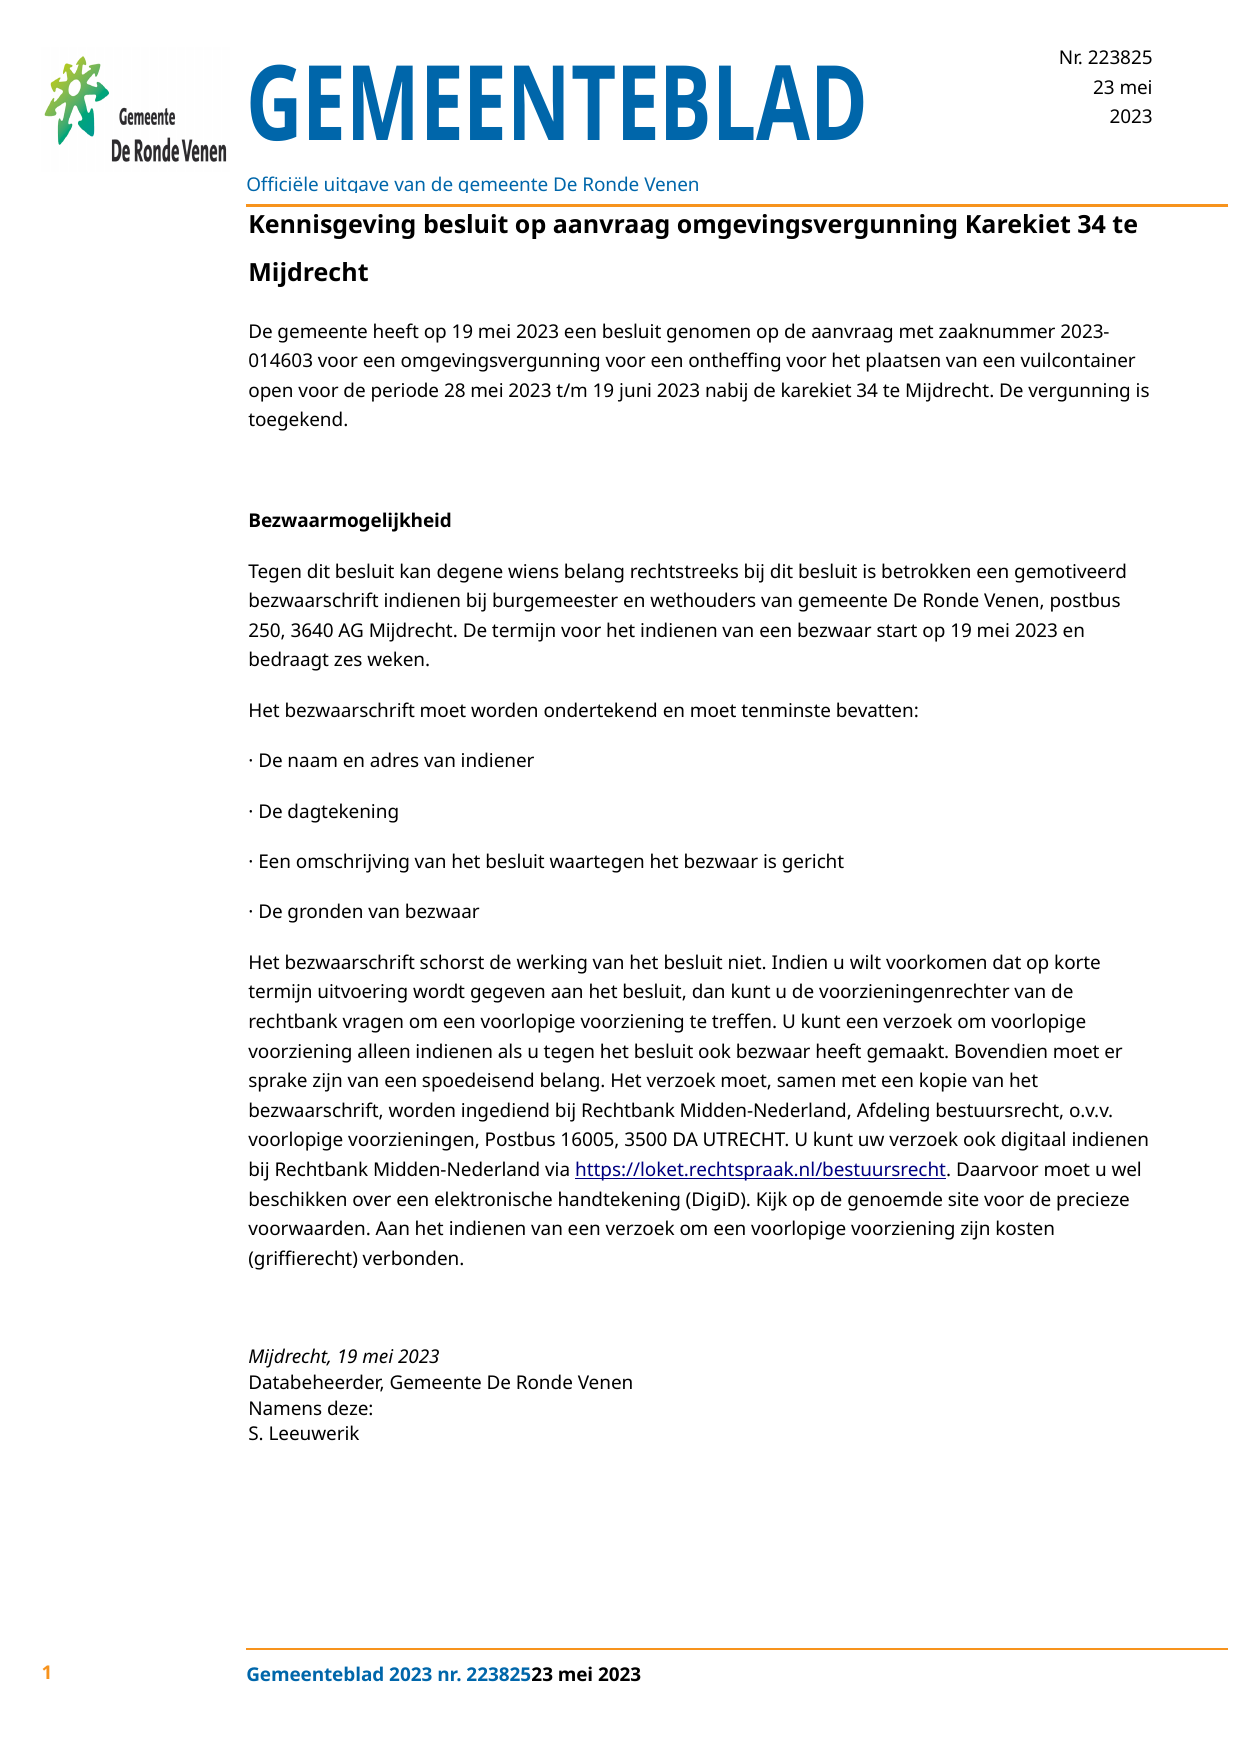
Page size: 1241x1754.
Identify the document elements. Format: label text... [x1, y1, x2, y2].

text · De gronden van bezwaar [248, 899, 1152, 924]
text De gemeente heeft op 19 mei 2023 een besluit genomen op de aanvraag met zaaknummer 2023-014603 voor een omgevingsvergunning voor een ontheffing voor het plaatsen van een vuilcontainer open voor de periode 28 mei 2023 t/m 19 juni 2023 nabij de karekiet 34 te Mijdrecht. De vergunning is toegekend. [248, 318, 1152, 432]
text Tegen dit besluit kan degene wiens belang rechtstreeks bij dit besluit is betrokken een gemotiveerd bezwaarschrift indienen bij burgemeester en wethouders van gemeente De Ronde Venen, postbus 250, 3640 AG Mijdrecht. De termijn voor het indienen van een bezwaar start op 19 mei 2023 en bedraagt zes weken. [248, 558, 1152, 672]
text Het bezwaarschrift moet worden ondertekend en moet tenminste bevatten: [248, 697, 1152, 723]
text Mijdrecht, 19 mei 2023 [248, 1343, 1152, 1369]
text · De naam en adres van indiener [248, 747, 1152, 773]
text Namens deze: [248, 1395, 1152, 1420]
text · Een omschrijving van het besluit waartegen het bezwaar is gericht [248, 848, 1152, 874]
text S. Leeuwerik [248, 1420, 1152, 1446]
text · De dagtekening [248, 798, 1152, 824]
text Databeheerder, Gemeente De Ronde Venen [248, 1369, 1152, 1395]
picture [41, 47, 231, 172]
text Het bezwaarschrift schorst de werking van het besluit niet. Indien u wilt voorkomen dat op korte termijn uitvoering wordt gegeven aan het besluit, dan kunt u de voorzieningenrechter van de rechtbank vragen om een voorlopige voorziening te treffen. U kunt een verzoek om voorlopige voorziening alleen indienen als u tegen het besluit ook bezwaar heeft gemaakt. Bovendien moet er sprake zijn van een spoedeisend belang. Het verzoek moet, samen met een kopie van het bezwaarschrift, worden ingediend bij Rechtbank Midden-Nederland, Afdeling bestuursrecht, o.v.v. voorlopige voorzieningen, Postbus 16005, 3500 DA UTRECHT. U kunt uw verzoek ook digitaal indienen bij Rechtbank Midden-Nederland via https://loket.rechtspraak.nl/bestuursrecht. Daarvoor moet u wel beschikken over een elektronische handtekening (DigiD). Kijk op de genoemde site voor de precieze voorwaarden. Aan het indienen van een verzoek om een voorlopige voorziening zijn kosten (griffierecht) verbonden. [248, 949, 1152, 1271]
text Kennisgeving besluit op aanvraag omgevingsvergunning Karekiet 34 te Mijdrecht [248, 207, 1152, 288]
text Bezwaarmogelijkheid [248, 507, 1152, 533]
